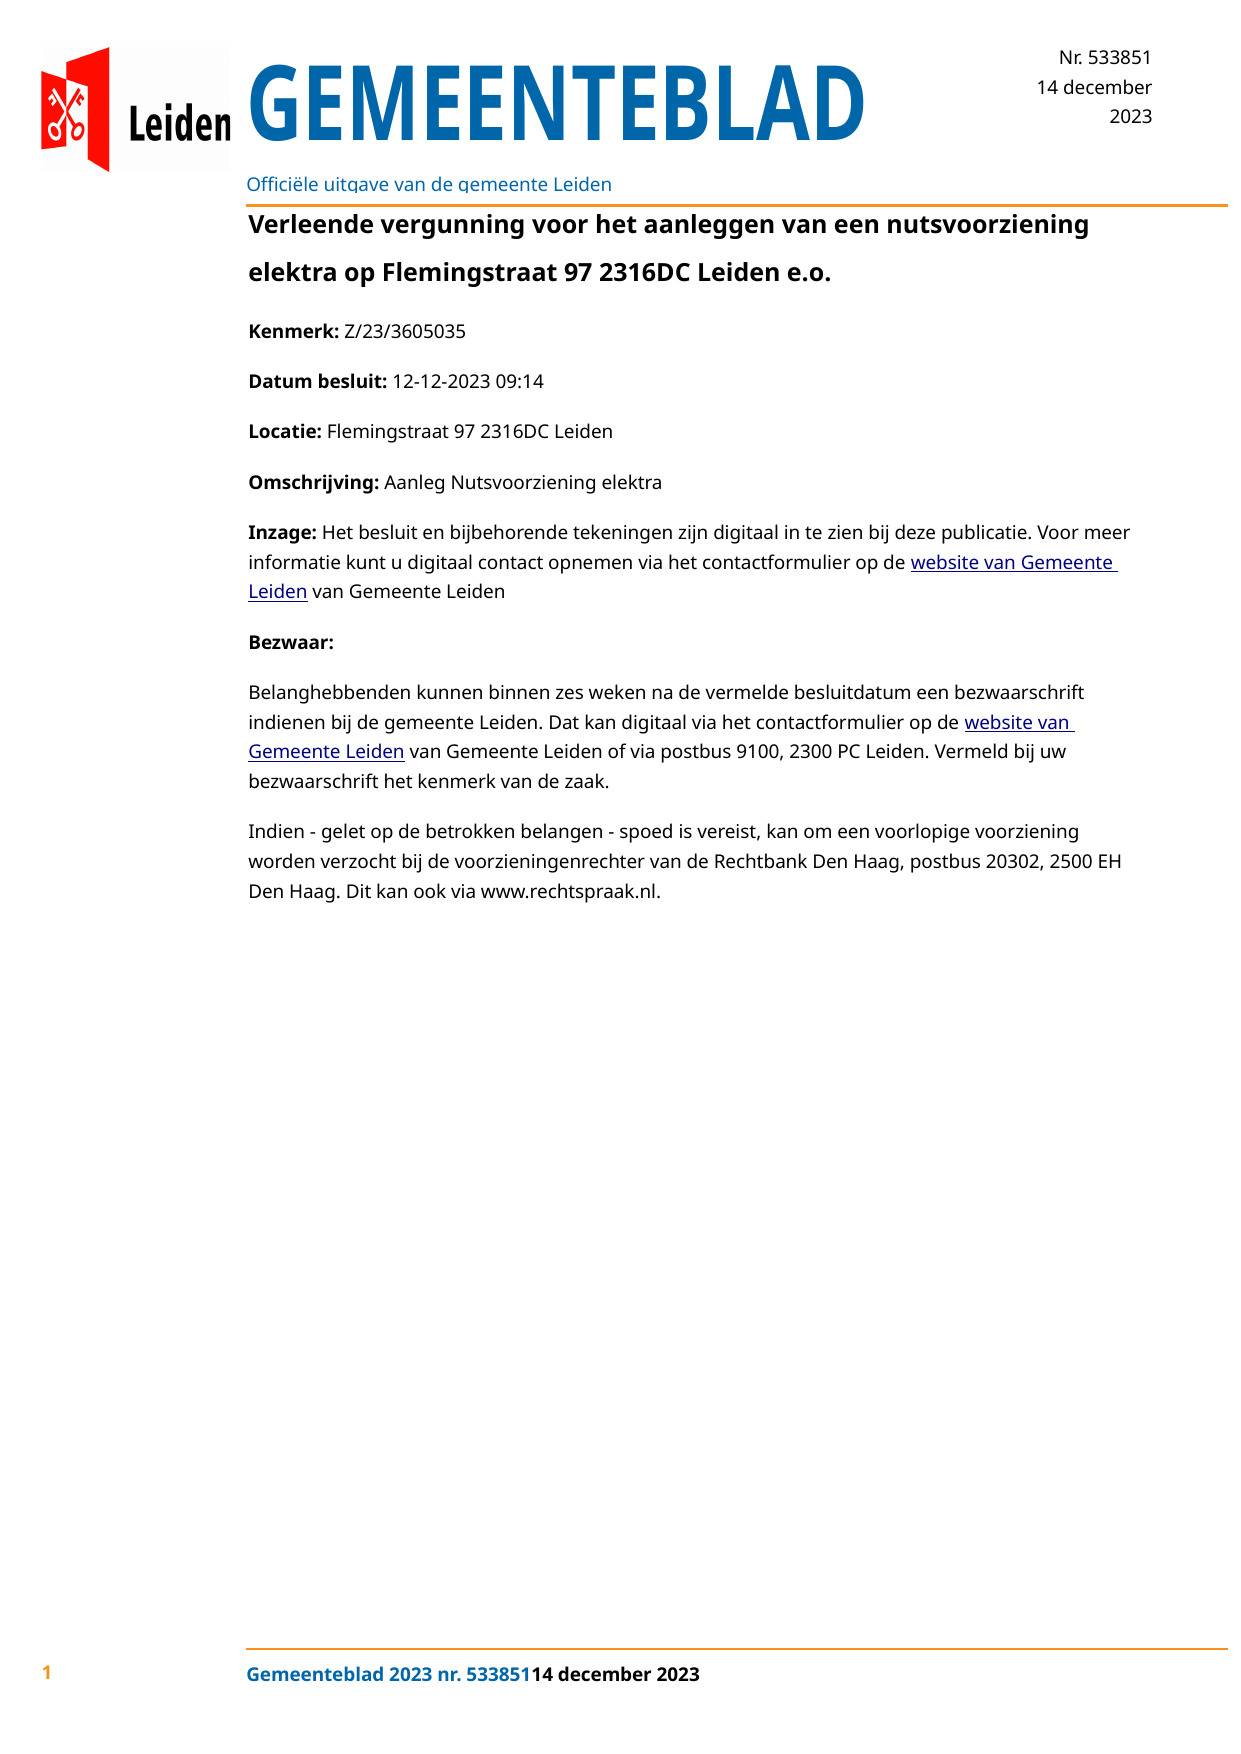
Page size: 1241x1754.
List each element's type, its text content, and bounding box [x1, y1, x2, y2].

text Indien - gelet op de betrokken belangen - spoed is vereist, kan om een voorlopige voorziening worden verzocht bij de voorzieningenrechter van de Rechtbank Den Haag, postbus 20302, 2500 EH Den Haag. Dit kan ook via www.rechtspraak.nl. [248, 819, 1152, 904]
text Bezwaar: [248, 629, 1152, 655]
text Kenmerk: Z/23/3605035 [248, 318, 1152, 344]
text Inzage: Het besluit en bijbehorende tekeningen zijn digitaal in te zien bij deze publicatie. Voor meer informatie kunt u digitaal contact opnemen via het contactformulier op de website van Gemeente Leiden van Gemeente Leiden [248, 519, 1152, 604]
text Belanghebbenden kunnen binnen zes weken na de vermelde besluitdatum een bezwaarschrift indienen bij de gemeente Leiden. Dat kan digitaal via het contactformulier op de website van Gemeente Leiden van Gemeente Leiden of via postbus 9100, 2300 PC Leiden. Vermeld bij uw bezwaarschrift het kenmerk van de zaak. [248, 679, 1152, 794]
text Locatie: Flemingstraat 97 2316DC Leiden [248, 419, 1152, 444]
text Omschrijving: Aanleg Nutsvoorziening elektra [248, 469, 1152, 495]
picture [41, 47, 231, 172]
text Datum besluit: 12-12-2023 09:14 [248, 368, 1152, 394]
text Verleende vergunning voor het aanleggen van een nutsvoorziening elektra op Flemingstraat 97 2316DC Leiden e.o. [248, 207, 1152, 288]
